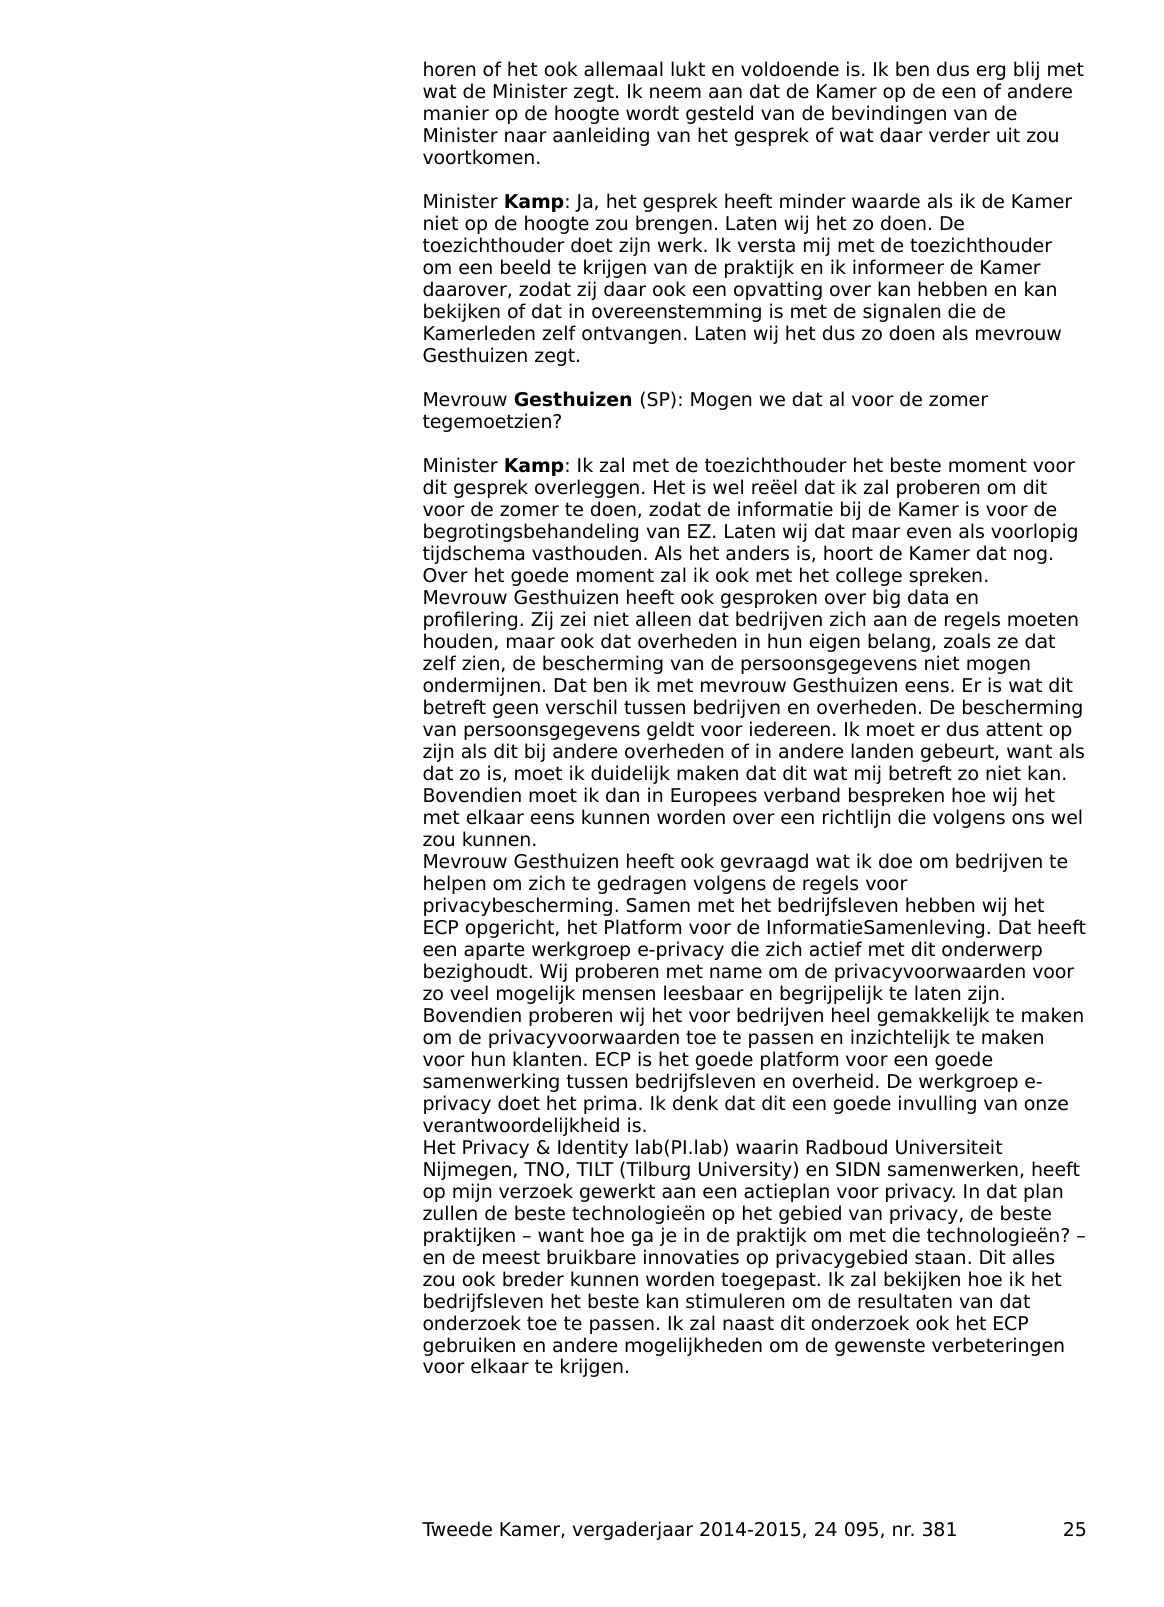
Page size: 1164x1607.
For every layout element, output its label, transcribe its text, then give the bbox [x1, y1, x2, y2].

text Het Privacy & Identity lab(PI.lab) waarin Radboud Universiteit Nijmegen, TNO, TILT (Tilburg University) en SIDN samenwerken, heeft op mijn verzoek gewerkt aan een actieplan voor privacy. In dat plan zullen de beste technologieën op het gebied van privacy, de beste praktijken – want hoe ga je in de praktijk om met die technologieën? – en de meest bruikbare innovaties op privacygebied staan. Dit alles zou ook breder kunnen worden toegepast. Ik zal bekijken hoe ik het bedrijfsleven het beste kan stimuleren om de resultaten van dat onderzoek toe te passen. Ik zal naast dit onderzoek ook het ECP gebruiken en andere mogelijkheden om de gewenste verbeteringen voor elkaar te krijgen. [422, 1137, 1087, 1378]
text Mevrouw Gesthuizen heeft ook gesproken over big data en profilering. Zij zei niet alleen dat bedrijven zich aan de regels moeten houden, maar ook dat overheden in hun eigen belang, zoals ze dat zelf zien, de bescherming van de persoonsgegevens niet mogen ondermijnen. Dat ben ik met mevrouw Gesthuizen eens. Er is wat dit betreft geen verschil tussen bedrijven en overheden. De bescherming van persoonsgegevens geldt voor iedereen. Ik moet er dus attent op zijn als dit bij andere overheden of in andere landen gebeurt, want als dat zo is, moet ik duidelijk maken dat dit wat mij betreft zo niet kan. Bovendien moet ik dan in Europees verband bespreken hoe wij het met elkaar eens kunnen worden over een richtlijn die volgens ons wel zou kunnen. [422, 587, 1087, 851]
text Mevrouw Gesthuizen heeft ook gevraagd wat ik doe om bedrijven te helpen om zich te gedragen volgens de regels voor privacybescherming. Samen met het bedrijfsleven hebben wij het ECP opgericht, het Platform voor de InformatieSamenleving. Dat heeft een aparte werkgroep e-privacy die zich actief met dit onderwerp bezighoudt. Wij proberen met name om de privacyvoorwaarden voor zo veel mogelijk mensen leesbaar en begrijpelijk te laten zijn. Bovendien proberen wij het voor bedrijven heel gemakkelijk te maken om de privacyvoorwaarden toe te passen en inzichtelijk te maken voor hun klanten. ECP is het goede platform voor een goede samenwerking tussen bedrijfsleven en overheid. De werkgroep e-privacy doet het prima. Ik denk dat dit een goede invulling van onze verantwoordelijkheid is. [422, 851, 1087, 1137]
text Minister Kamp: Ik zal met de toezichthouder het beste moment voor dit gesprek overleggen. Het is wel reëel dat ik zal proberen om dit voor de zomer te doen, zodat de informatie bij de Kamer is voor de begrotingsbehandeling van EZ. Laten wij dat maar even als voorlopig tijdschema vasthouden. Als het anders is, hoort de Kamer dat nog. Over het goede moment zal ik ook met het college spreken. [422, 455, 1087, 587]
text Mevrouw Gesthuizen (SP): Mogen we dat al voor de zomer tegemoetzien? [422, 389, 1087, 433]
text horen of het ook allemaal lukt en voldoende is. Ik ben dus erg blij met wat de Minister zegt. Ik neem aan dat de Kamer op de een of andere manier op de hoogte wordt gesteld van de bevindingen van de Minister naar aanleiding van het gesprek of wat daar verder uit zou voortkomen. [422, 59, 1087, 169]
text Minister Kamp: Ja, het gesprek heeft minder waarde als ik de Kamer niet op de hoogte zou brengen. Laten wij het zo doen. De toezichthouder doet zijn werk. Ik versta mij met de toezichthouder om een beeld te krijgen van de praktijk en ik informeer de Kamer daarover, zodat zij daar ook een opvatting over kan hebben en kan bekijken of dat in overeenstemming is met de signalen die de Kamerleden zelf ontvangen. Laten wij het dus zo doen als mevrouw Gesthuizen zegt. [422, 191, 1087, 367]
